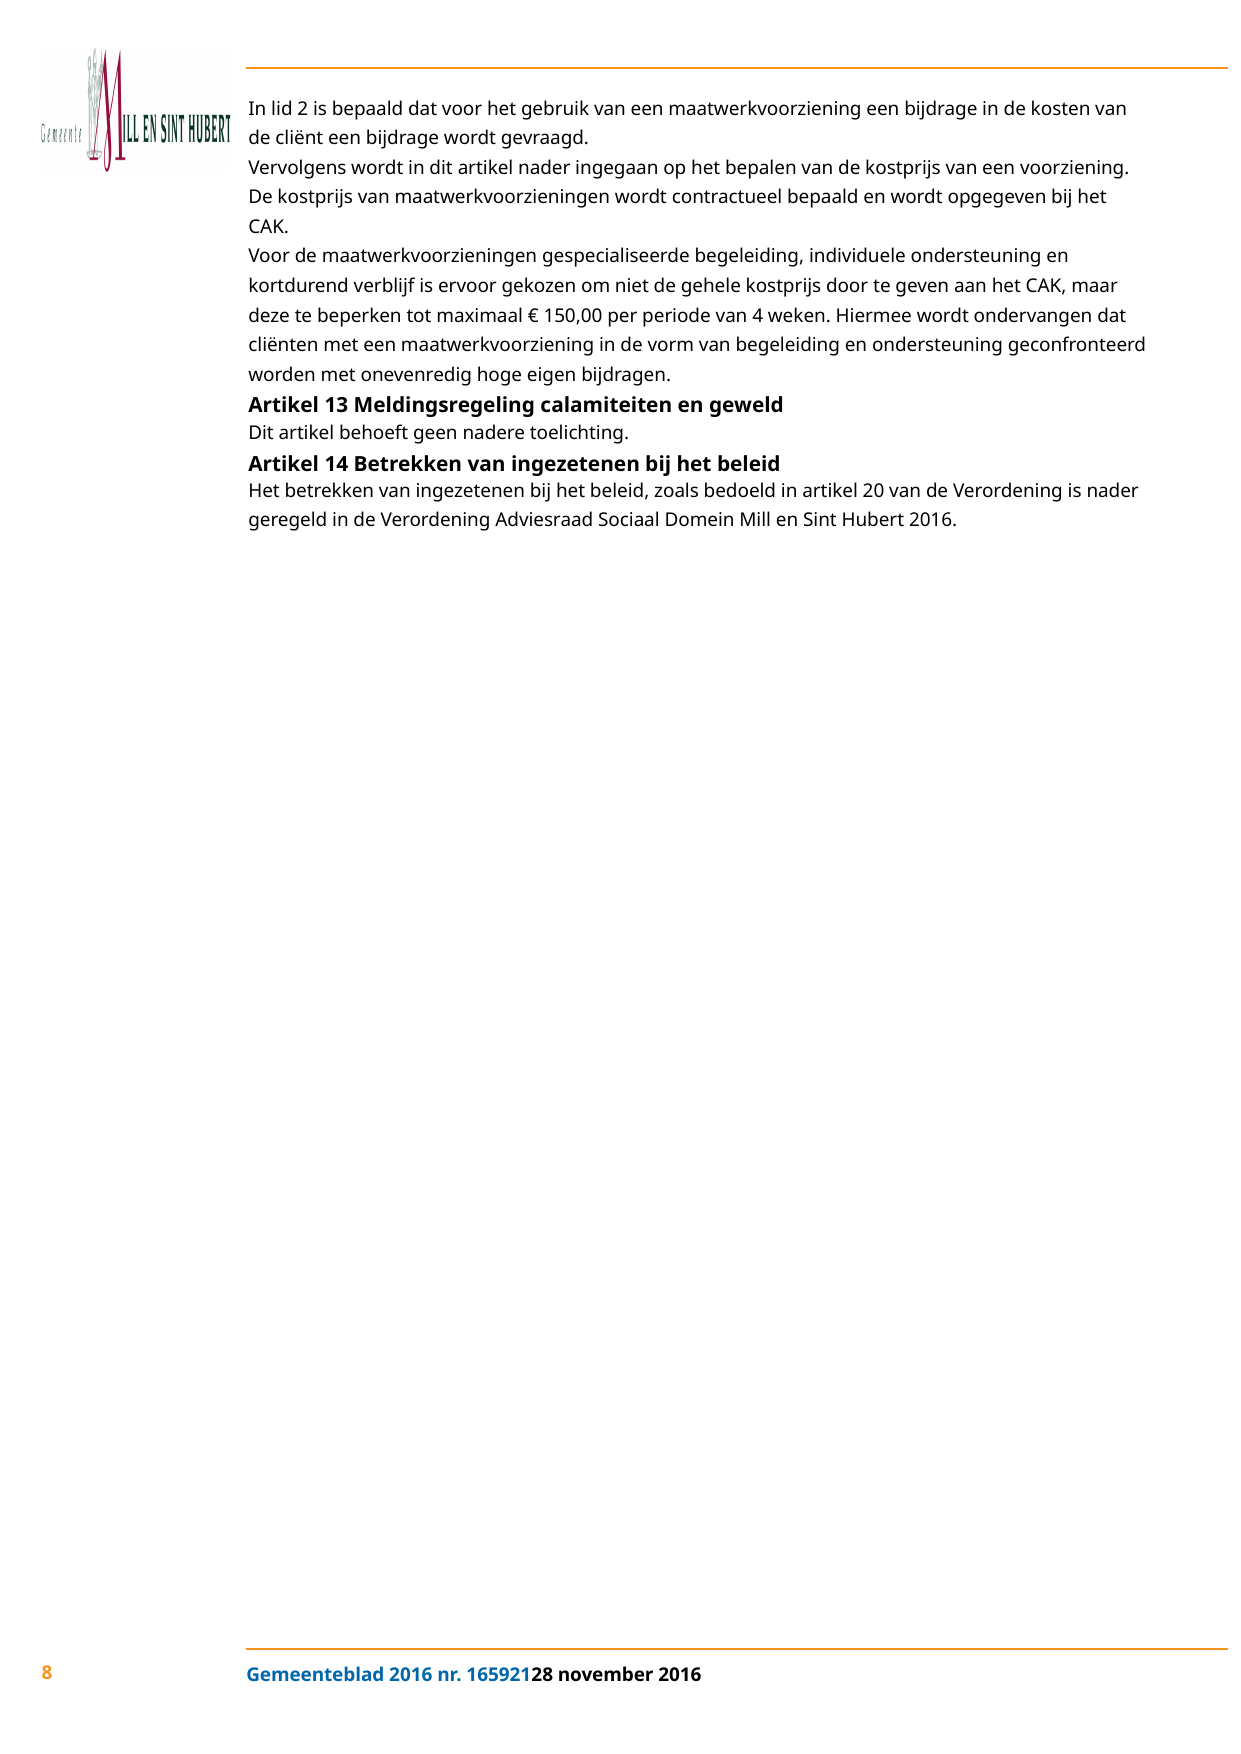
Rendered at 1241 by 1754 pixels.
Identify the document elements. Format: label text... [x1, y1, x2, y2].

text Het betrekken van ingezetenen bij het beleid, zoals bedoeld in artikel 20 van de Verordening is nader geregeld in de Verordening Adviesraad Sociaal Domein Mill en Sint Hubert 2016. [248, 477, 1152, 532]
text Artikel 13 Meldingsregeling calamiteiten en geweld [248, 391, 1152, 419]
text Voor de maatwerkvoorzieningen gespecialiseerde begeleiding, individuele ondersteuning en kortdurend verblijf is ervoor gekozen om niet de gehele kostprijs door te geven aan het CAK, maar deze te beperken tot maximaal € 150,00 per periode van 4 weken. Hiermee wordt ondervangen dat cliënten met een maatwerkvoorziening in de vorm van begeleiding en ondersteuning geconfronteerd worden met onevenredig hoge eigen bijdragen. [248, 243, 1152, 387]
picture [41, 47, 231, 172]
text Vervolgens wordt in dit artikel nader ingegaan op het bepalen van de kostprijs van een voorziening. De kostprijs van maatwerkvoorzieningen wordt contractueel bepaald en wordt opgegeven bij het CAK. [248, 154, 1152, 239]
text Dit artikel behoeft geen nadere toelichting. [248, 419, 1152, 445]
text In lid 2 is bepaald dat voor het gebruik van een maatwerkvoorziening een bijdrage in de kosten van de cliënt een bijdrage wordt gevraagd. [248, 95, 1152, 150]
text Artikel 14 Betrekken van ingezetenen bij het beleid [248, 449, 1152, 477]
